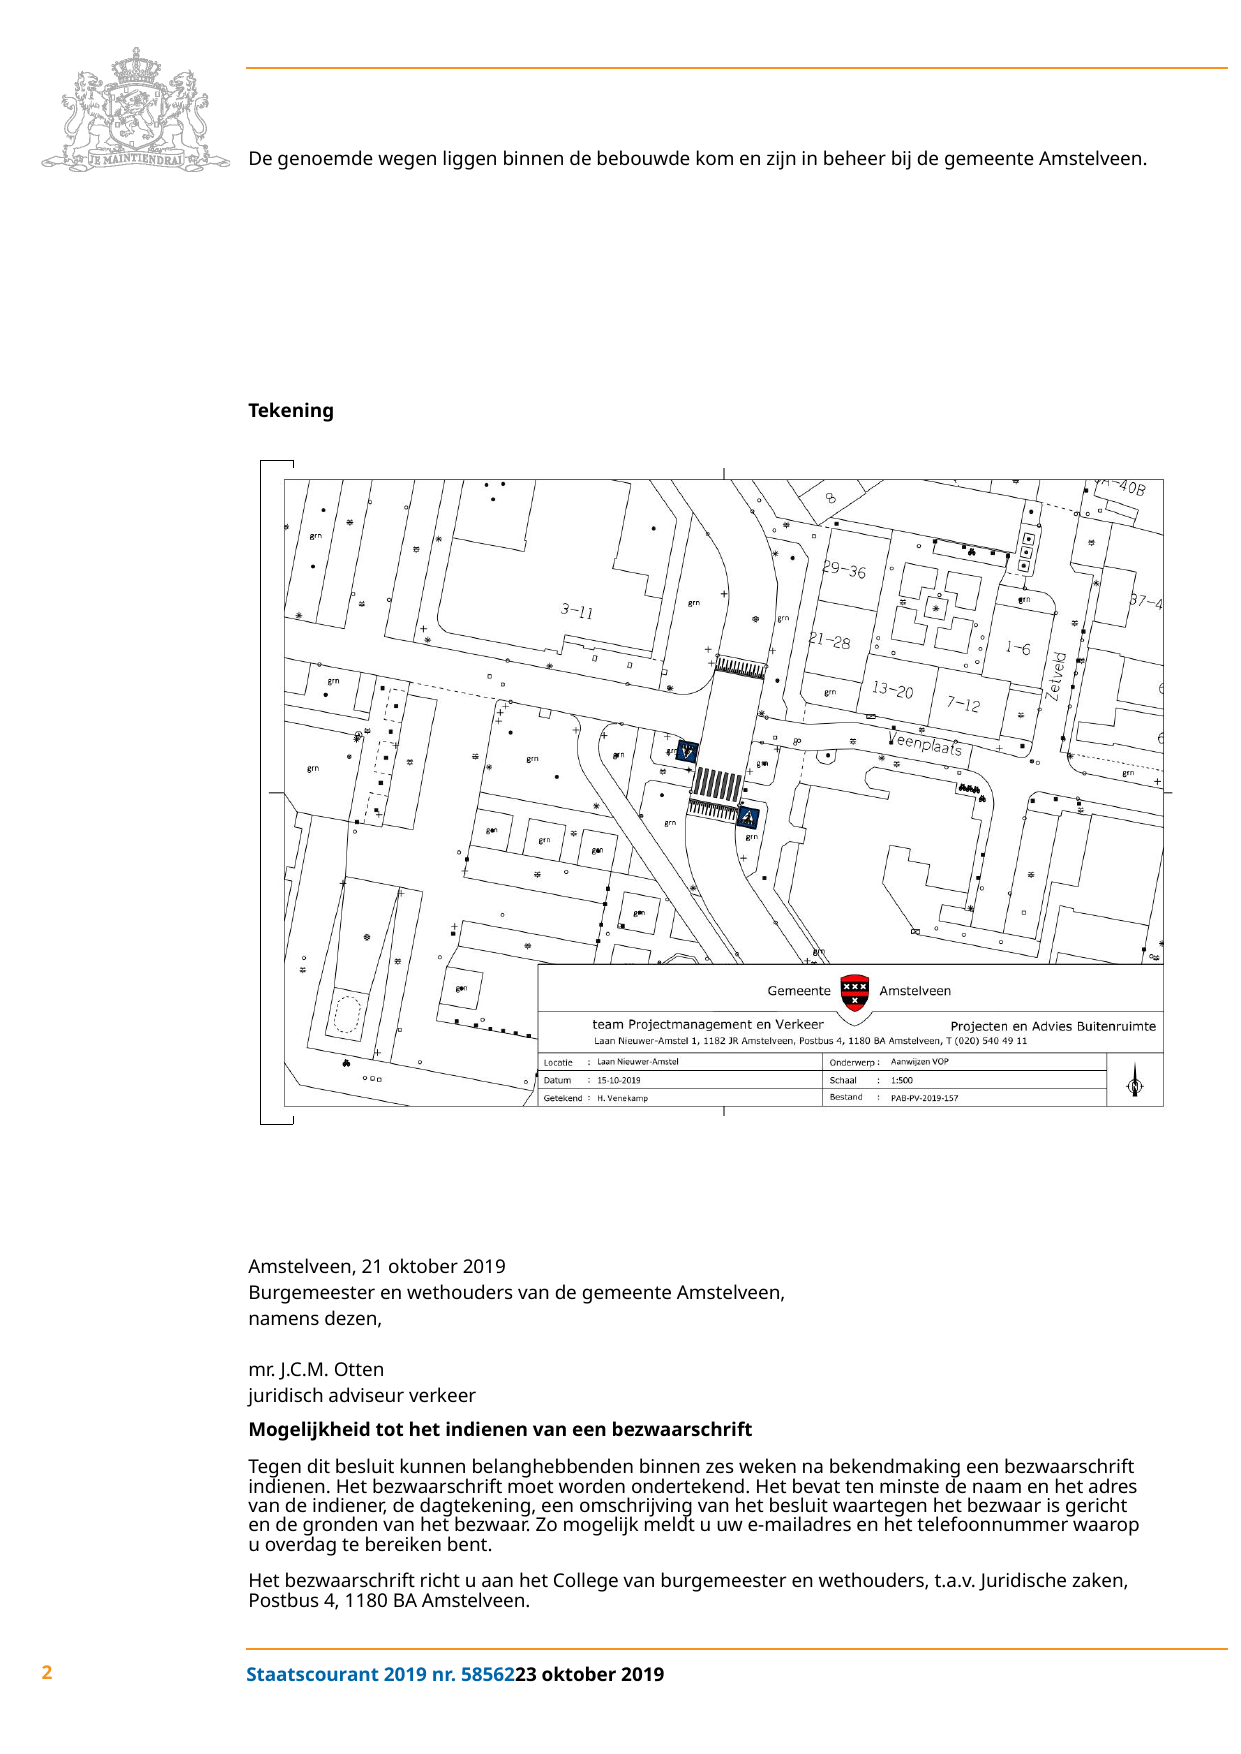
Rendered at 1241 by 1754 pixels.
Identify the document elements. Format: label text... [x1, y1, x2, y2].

picture [268, 468, 1173, 1116]
text namens dezen, [248, 1305, 1152, 1331]
text De genoemde wegen liggen binnen de bebouwde kom en zijn in beheer bij de gemeente Amstelveen. [248, 145, 1152, 171]
text Het bezwaarschrift richt u aan het College van burgemeester en wethouders, t.a.v. Juridische zaken, Postbus 4, 1180 BA Amstelveen. [248, 1572, 1152, 1611]
text Tekening [248, 397, 1152, 423]
text Burgemeester en wethouders van de gemeente Amstelveen, [248, 1279, 1152, 1305]
picture [41, 47, 231, 172]
text Mogelijkheid tot het indienen van een bezwaarschrift [248, 1421, 1152, 1441]
text juridisch adviseur verkeer [248, 1382, 1152, 1408]
text Tegen dit besluit kunnen belanghebbenden binnen zes weken na bekendmaking een bezwaarschrift indienen. Het bezwaarschrift moet worden ondertekend. Het bevat ten minste de naam en het adres van de indiener, de dagtekening, een omschrijving van het besluit waartegen het bezwaar is gericht en de gronden van het bezwaar. Zo mogelijk meldt u uw e-mailadres en het telefoonnummer waarop u overdag te bereiken bent. [248, 1458, 1152, 1555]
text Amstelveen, 21 oktober 2019 [248, 1253, 1152, 1279]
text mr. J.C.M. Otten [248, 1356, 1152, 1382]
